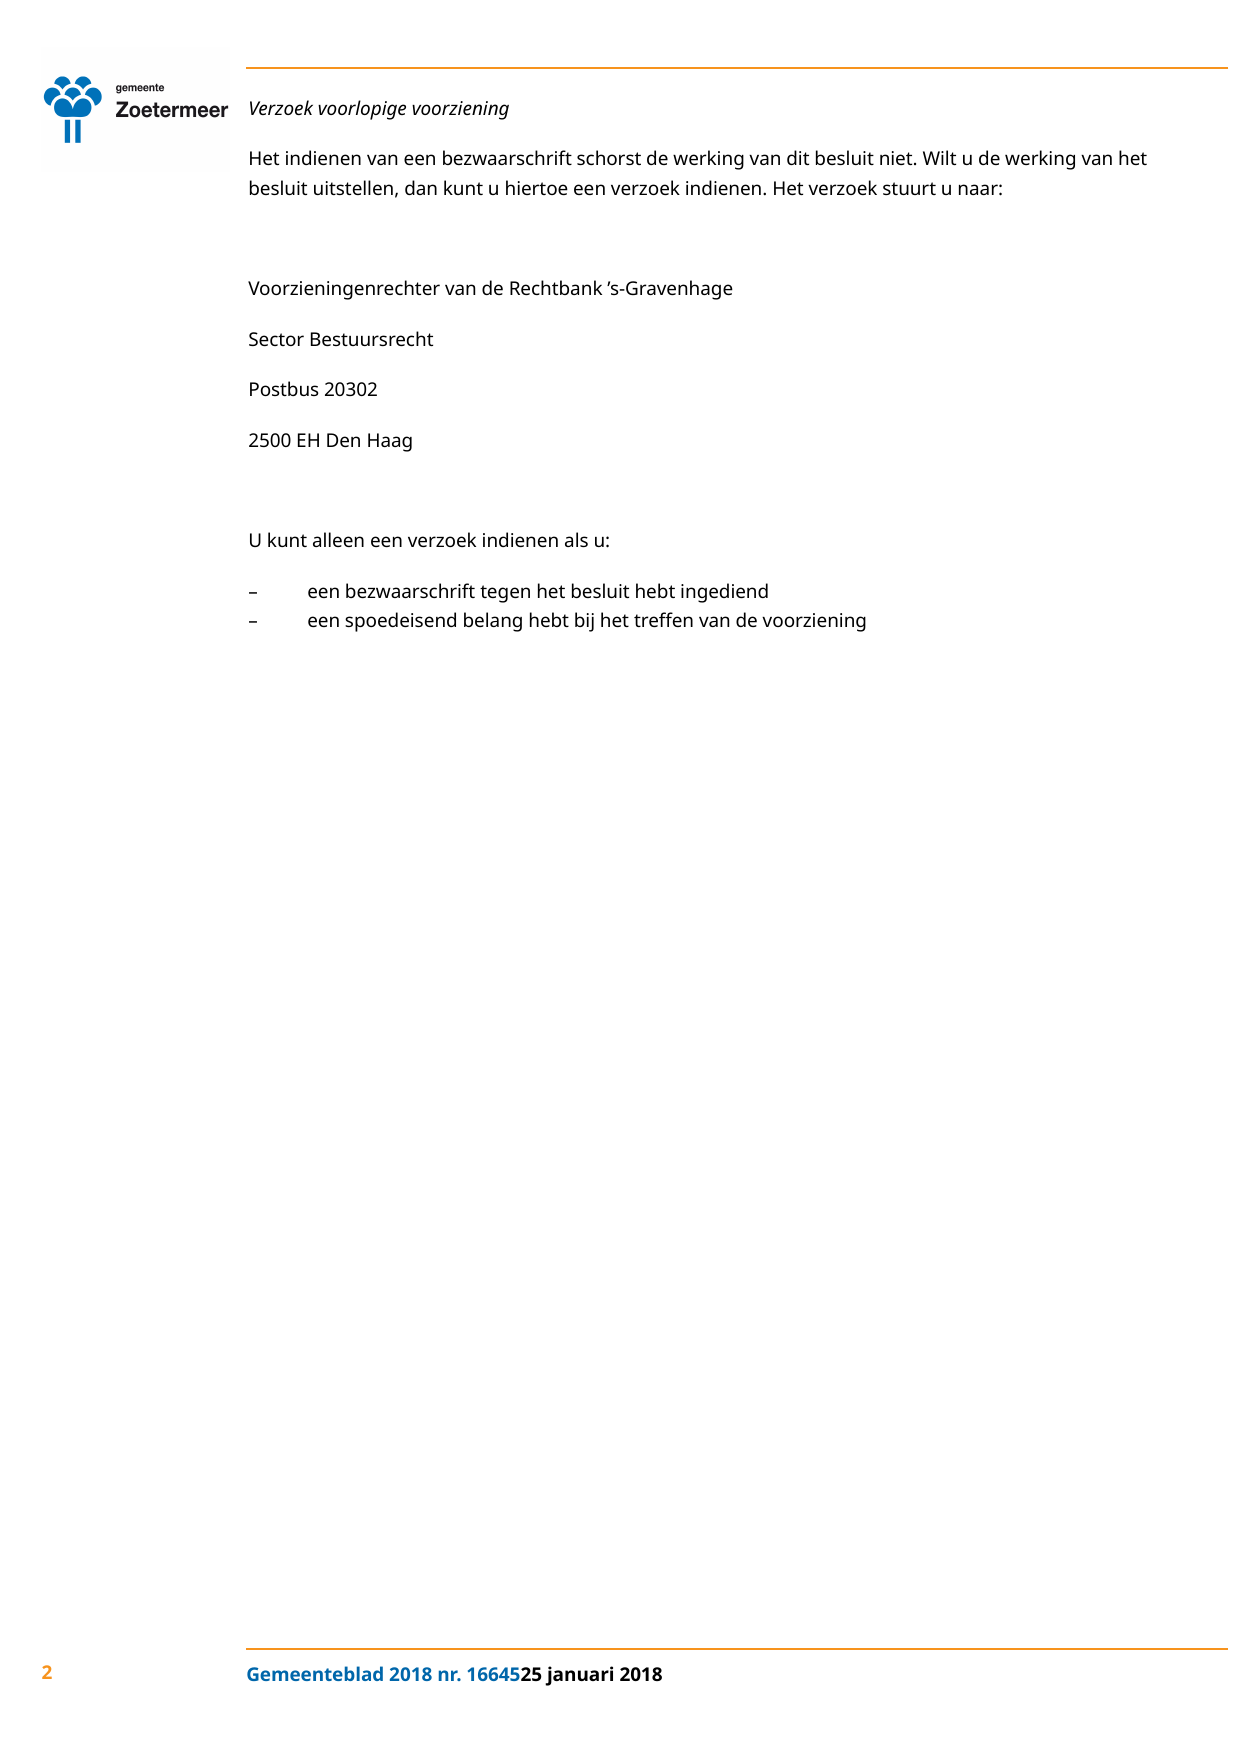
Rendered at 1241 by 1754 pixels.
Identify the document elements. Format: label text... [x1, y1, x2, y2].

text Sector Bestuursrecht [248, 326, 1152, 352]
list een bezwaarschrift tegen het besluit hebt ingediend [248, 578, 1152, 604]
picture [41, 47, 231, 172]
text U kunt alleen een verzoek indienen als u: [248, 528, 1152, 553]
text Postbus 20302 [248, 376, 1152, 402]
text Het indienen van een bezwaarschrift schorst de werking van dit besluit niet. Wilt u de werking van het besluit uitstellen, dan kunt u hiertoe een verzoek indienen. Het verzoek stuurt u naar: [248, 145, 1152, 201]
text Verzoek voorlopige voorziening [248, 95, 1152, 121]
text Voorzieningenrechter van de Rechtbank ’s-Gravenhage [248, 276, 1152, 301]
list een spoedeisend belang hebt bij het treffen van de voorziening [248, 608, 1152, 633]
text 2500 EH Den Haag [248, 427, 1152, 453]
